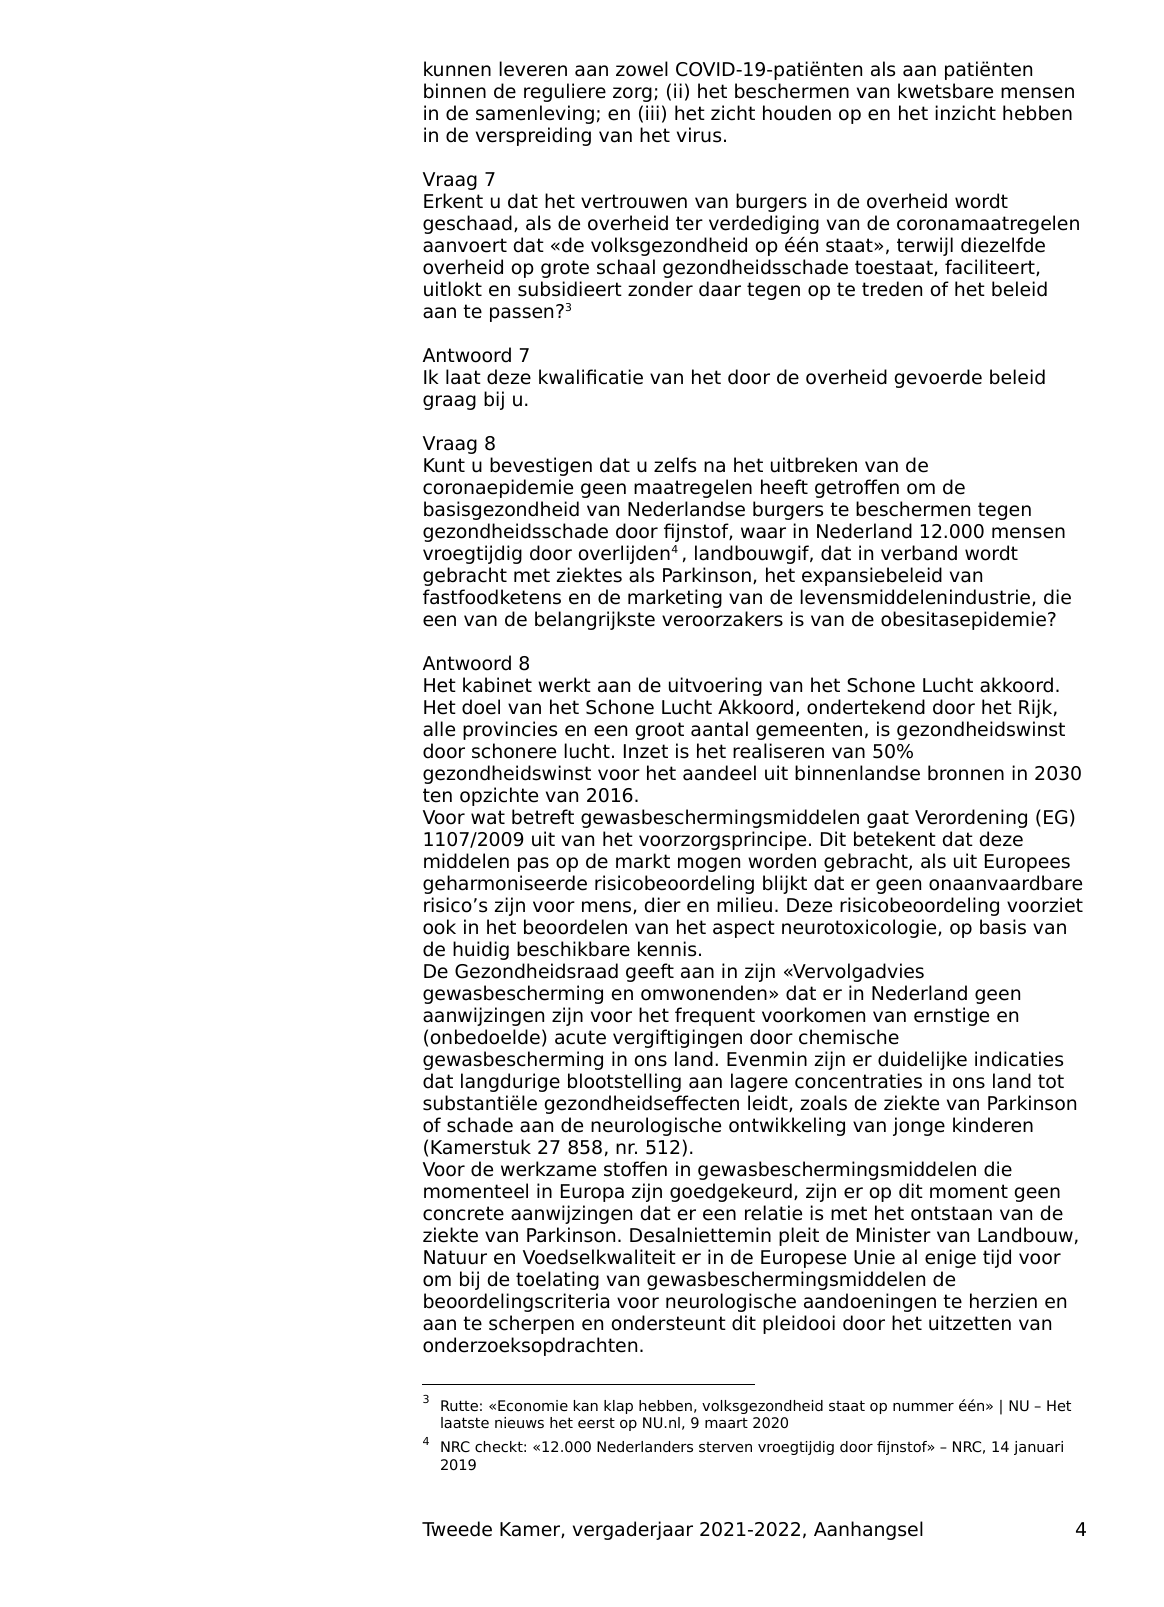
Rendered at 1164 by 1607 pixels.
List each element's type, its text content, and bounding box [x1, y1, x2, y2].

text kunnen leveren aan zowel COVID-19-patiënten als aan patiënten binnen de reguliere zorg; (ii) het beschermen van kwetsbare mensen in de samenleving; en (iii) het zicht houden op en het inzicht hebben in de verspreiding van het virus. [422, 59, 1087, 147]
text Rutte: «Economie kan klap hebben, volksgezondheid staat op nummer één» | NU – Het laatste nieuws het eerst op NU.nl, 9 maart 2020 [422, 1393, 1087, 1432]
text De Gezondheidsraad geeft aan in zijn «Vervolgadvies gewasbescherming en omwonenden» dat er in Nederland geen aanwijzingen zijn voor het frequent voorkomen van ernstige en (onbedoelde) acute vergiftigingen door chemische gewasbescherming in ons land. Evenmin zijn er duidelijke indicaties dat langdurige blootstelling aan lagere concentraties in ons land tot substantiële gezondheidseffecten leidt, zoals de ziekte van Parkinson of schade aan de neurologische ontwikkeling van jonge kinderen (Kamerstuk 27 858, nr. 512). [422, 961, 1087, 1159]
text Vraag 8 [422, 433, 1087, 455]
text Antwoord 8 [422, 653, 1087, 675]
text Vraag 7 [422, 169, 1087, 191]
text Ik laat deze kwalificatie van het door de overheid gevoerde beleid graag bij u. [422, 367, 1087, 411]
text Antwoord 7 [422, 345, 1087, 367]
text Kunt u bevestigen dat u zelfs na het uitbreken van de coronaepidemie geen maatregelen heeft getroffen om de basisgezondheid van Nederlandse burgers te beschermen tegen gezondheidsschade door fijnstof, waar in Nederland 12.000 mensen vroegtijdig door overlijden, landbouwgif, dat in verband wordt gebracht met ziektes als Parkinson, het expansiebeleid van fastfoodketens en de marketing van de levensmiddelenindustrie, die een van de belangrijkste veroorzakers is van de obesitasepidemie? [422, 455, 1087, 631]
text Het kabinet werkt aan de uitvoering van het Schone Lucht akkoord. Het doel van het Schone Lucht Akkoord, ondertekend door het Rijk, alle provincies en een groot aantal gemeenten, is gezondheidswinst door schonere lucht. Inzet is het realiseren van 50% gezondheidswinst voor het aandeel uit binnenlandse bronnen in 2030 ten opzichte van 2016. [422, 675, 1087, 807]
text Voor wat betreft gewasbeschermingsmiddelen gaat Verordening (EG) 1107/2009 uit van het voorzorgsprincipe. Dit betekent dat deze middelen pas op de markt mogen worden gebracht, als uit Europees geharmoniseerde risicobeoordeling blijkt dat er geen onaanvaardbare risico’s zijn voor mens, dier en milieu. Deze risicobeoordeling voorziet ook in het beoordelen van het aspect neurotoxicologie, op basis van de huidig beschikbare kennis. [422, 807, 1087, 961]
text Voor de werkzame stoffen in gewasbeschermingsmiddelen die momenteel in Europa zijn goedgekeurd, zijn er op dit moment geen concrete aanwijzingen dat er een relatie is met het ontstaan van de ziekte van Parkinson. Desalniettemin pleit de Minister van Landbouw, Natuur en Voedselkwaliteit er in de Europese Unie al enige tijd voor om bij de toelating van gewasbeschermingsmiddelen de beoordelingscriteria voor neurologische aandoeningen te herzien en aan te scherpen en ondersteunt dit pleidooi door het uitzetten van onderzoeksopdrachten. [422, 1159, 1087, 1357]
text NRC checkt: «12.000 Nederlanders sterven vroegtijdig door fijnstof» – NRC, 14 januari 2019 [422, 1435, 1087, 1474]
text Erkent u dat het vertrouwen van burgers in de overheid wordt geschaad, als de overheid ter verdediging van de coronamaatregelen aanvoert dat «de volksgezondheid op één staat», terwijl diezelfde overheid op grote schaal gezondheidsschade toestaat, faciliteert, uitlokt en subsidieert zonder daar tegen op te treden of het beleid aan te passen? [422, 191, 1087, 323]
